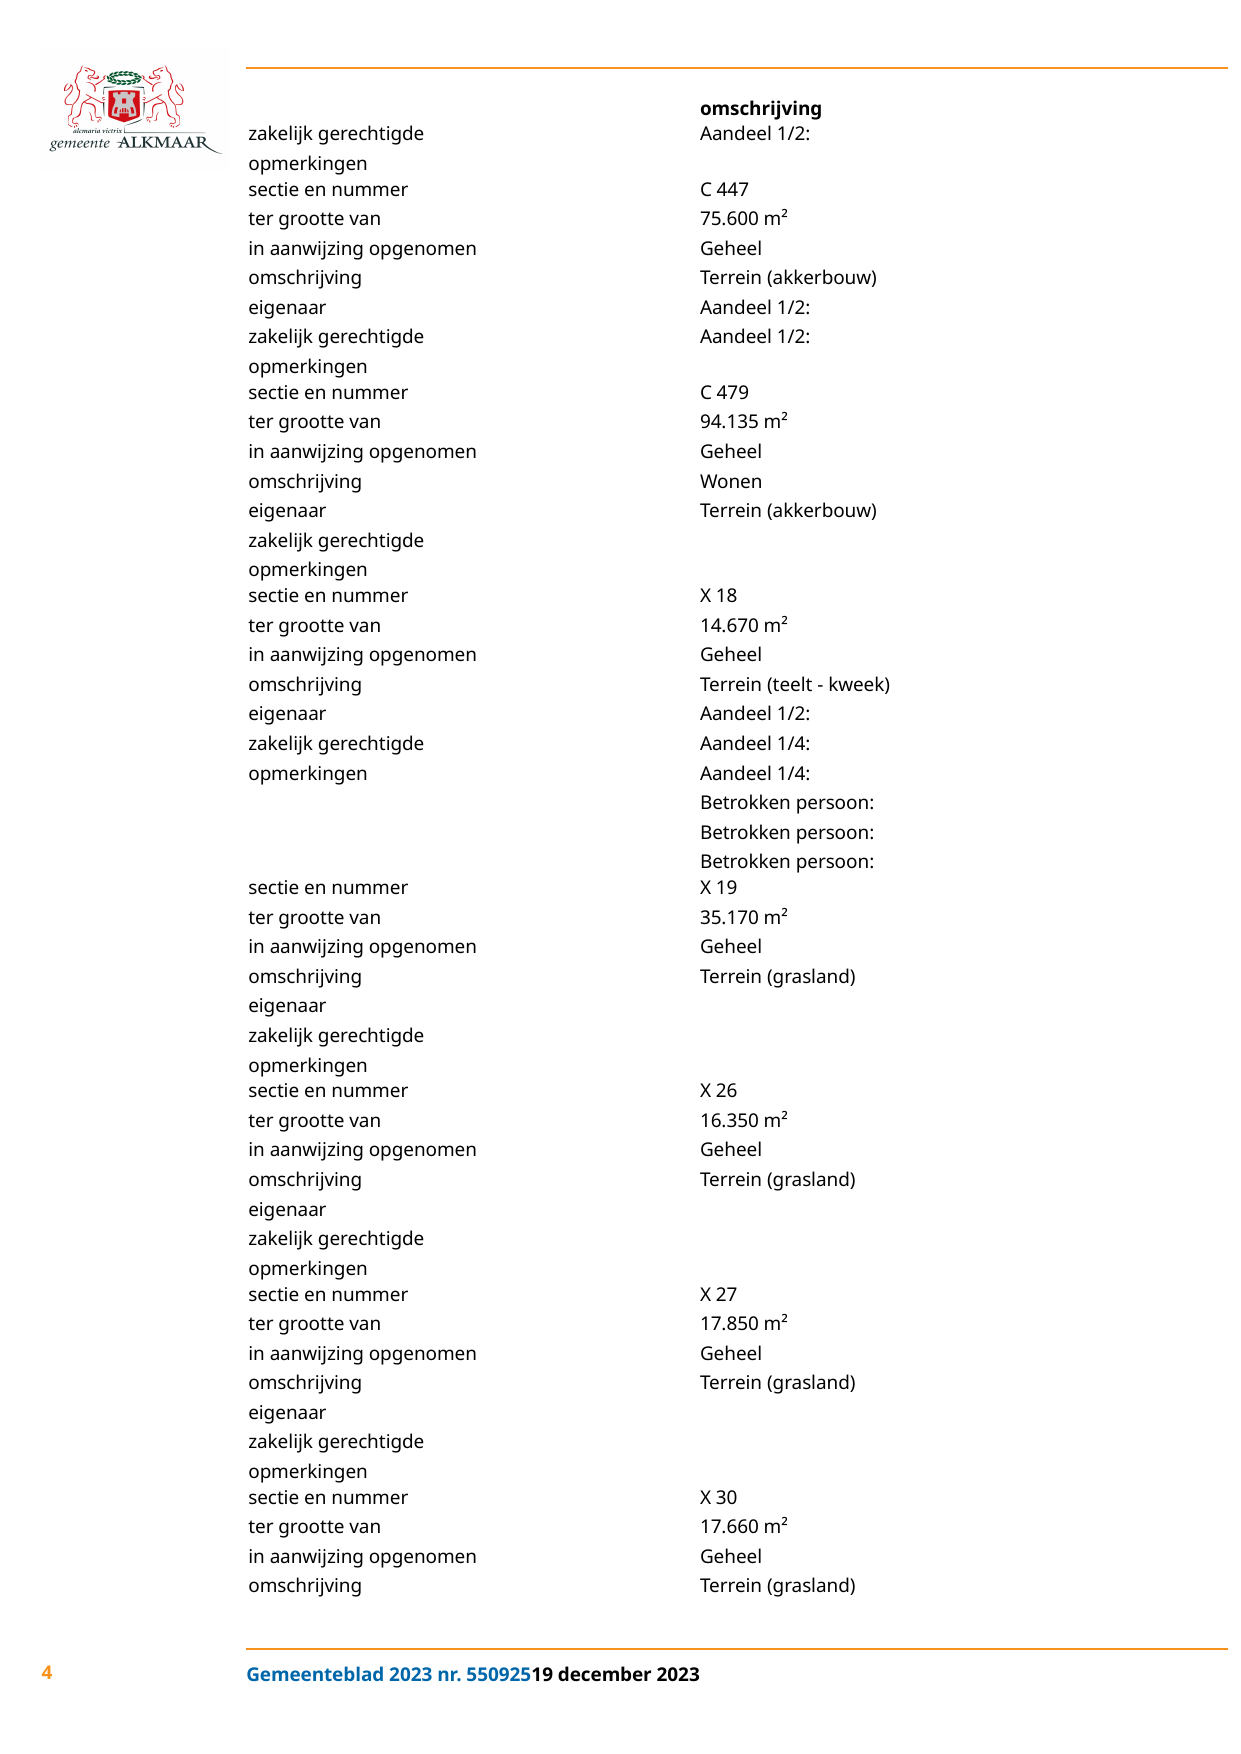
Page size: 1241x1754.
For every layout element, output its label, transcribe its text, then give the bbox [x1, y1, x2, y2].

table_cell zakelijk gerechtigde opmerkingen [248, 121, 700, 176]
table_cell Aandeel 1/2: [700, 121, 1152, 176]
table_cell X 27 17.850 m² Geheel Terrein (grasland) [700, 1281, 1152, 1484]
table_header omschrijving [700, 95, 1152, 121]
table_cell sectie en nummer ter grootte van in aanwijzing opgenomen omschrijving eigenaar zakelijk gerechtigde opmerkingen [248, 582, 700, 874]
table_cell X 30 17.660 m² Geheel Terrein (grasland) [700, 1484, 1152, 1598]
table_cell sectie en nummer ter grootte van in aanwijzing opgenomen omschrijving eigenaar zakelijk gerechtigde opmerkingen [248, 1078, 700, 1281]
table_cell C 447 75.600 m² Geheel Terrein (akkerbouw) Aandeel 1/2: Aandeel 1/2: [700, 176, 1152, 379]
table_header [248, 95, 700, 121]
table_cell X 26 16.350 m² Geheel Terrein (grasland) [700, 1078, 1152, 1281]
table_cell X 18 14.670 m² Geheel Terrein (teelt - kweek) Aandeel 1/2: Aandeel 1/4: Aandeel 1/4: Betrokken persoon: Betrokken persoon: Betrokken persoon: [700, 582, 1152, 874]
table_cell sectie en nummer ter grootte van in aanwijzing opgenomen omschrijving eigenaar zakelijk gerechtigde opmerkingen [248, 1281, 700, 1484]
table_cell X 19 35.170 m² Geheel Terrein (grasland) [700, 874, 1152, 1077]
picture [41, 47, 231, 172]
table_cell C 479 94.135 m² Geheel Wonen Terrein (akkerbouw) [700, 379, 1152, 582]
table_cell sectie en nummer ter grootte van in aanwijzing opgenomen omschrijving eigenaar zakelijk gerechtigde opmerkingen [248, 874, 700, 1077]
table_cell sectie en nummer ter grootte van in aanwijzing opgenomen omschrijving [248, 1484, 700, 1598]
table_cell sectie en nummer ter grootte van in aanwijzing opgenomen omschrijving eigenaar zakelijk gerechtigde opmerkingen [248, 379, 700, 582]
table_cell sectie en nummer ter grootte van in aanwijzing opgenomen omschrijving eigenaar zakelijk gerechtigde opmerkingen [248, 176, 700, 379]
